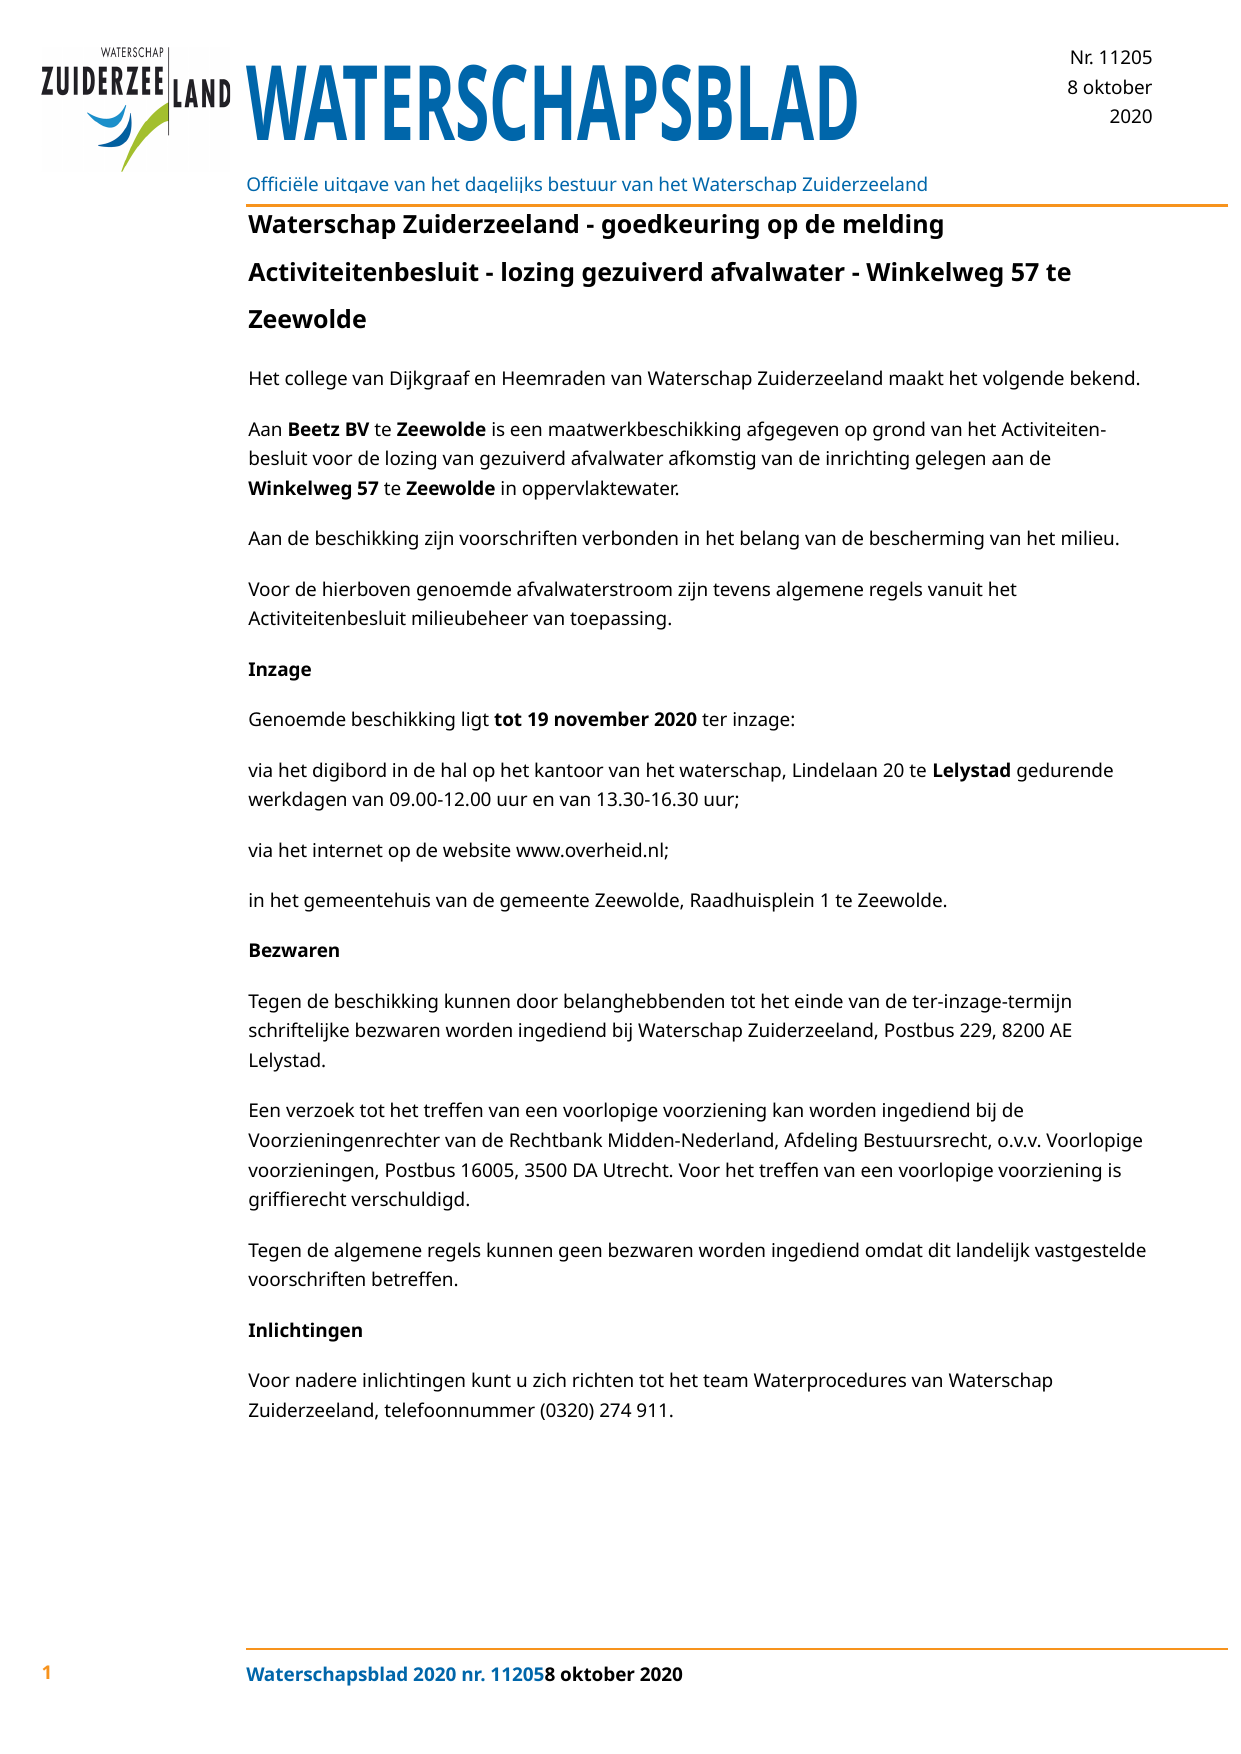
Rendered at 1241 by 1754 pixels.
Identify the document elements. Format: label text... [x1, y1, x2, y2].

text Genoemde beschikking ligt tot 19 november 2020 ter inzage: [248, 706, 1152, 732]
text via het digibord in de hal op het kantoor van het waterschap, Lindelaan 20 te Lelystad gedurende werkdagen van 09.00-12.00 uur en van 13.30-16.30 uur; [248, 757, 1152, 812]
text Waterschap Zuiderzeeland - goedkeuring op de melding Activiteitenbesluit - lozing gezuiverd afvalwater - Winkelweg 57 te Zeewolde [248, 207, 1152, 336]
text Een verzoek tot het treffen van een voorlopige voorziening kan worden ingediend bij de Voorzieningenrechter van de Rechtbank Midden-Nederland, Afdeling Bestuursrecht, o.v.v. Voorlopige voorzieningen, Postbus 16005, 3500 DA Utrecht. Voor het treffen van een voorlopige voorziening is griffierecht verschuldigd. [248, 1098, 1152, 1212]
text Het college van Dijkgraaf en Heemraden van Waterschap Zuiderzeeland maakt het volgende bekend. [248, 366, 1152, 391]
text Voor nadere inlichtingen kunt u zich richten tot het team Waterprocedures van Waterschap Zuiderzeeland, telefoonnummer (0320) 274 911. [248, 1367, 1152, 1422]
text Bezwaren [248, 938, 1152, 963]
text in het gemeentehuis van de gemeente Zeewolde, Raadhuisplein 1 te Zeewolde. [248, 887, 1152, 913]
text Inzage [248, 656, 1152, 682]
text Voor de hierboven genoemde afvalwaterstroom zijn tevens algemene regels vanuit het Activiteitenbesluit milieubeheer van toepassing. [248, 576, 1152, 631]
text Aan Beetz BV te Zeewolde is een maatwerkbeschikking afgegeven op grond van het Activiteiten­besluit voor de lozing van gezuiverd afvalwater afkomstig van de inrichting gelegen aan de Winkelweg 57 te Zeewolde in oppervlaktewater. [248, 416, 1152, 501]
text Aan de beschikking zijn voorschriften verbonden in het belang van de bescherming van het milieu. [248, 526, 1152, 551]
text Tegen de beschikking kunnen door belanghebbenden tot het einde van de ter-inzage-termijn schriftelijke bezwaren worden ingediend bij Waterschap Zuiderzeeland, Postbus 229, 8200 AE Lelystad. [248, 988, 1152, 1073]
text Tegen de algemene regels kunnen geen bezwaren worden ingediend omdat dit landelijk vastgestelde voorschriften betreffen. [248, 1237, 1152, 1292]
text via het internet op de website www.overheid.nl; [248, 837, 1152, 862]
picture [41, 47, 231, 172]
text Inlichtingen [248, 1317, 1152, 1342]
